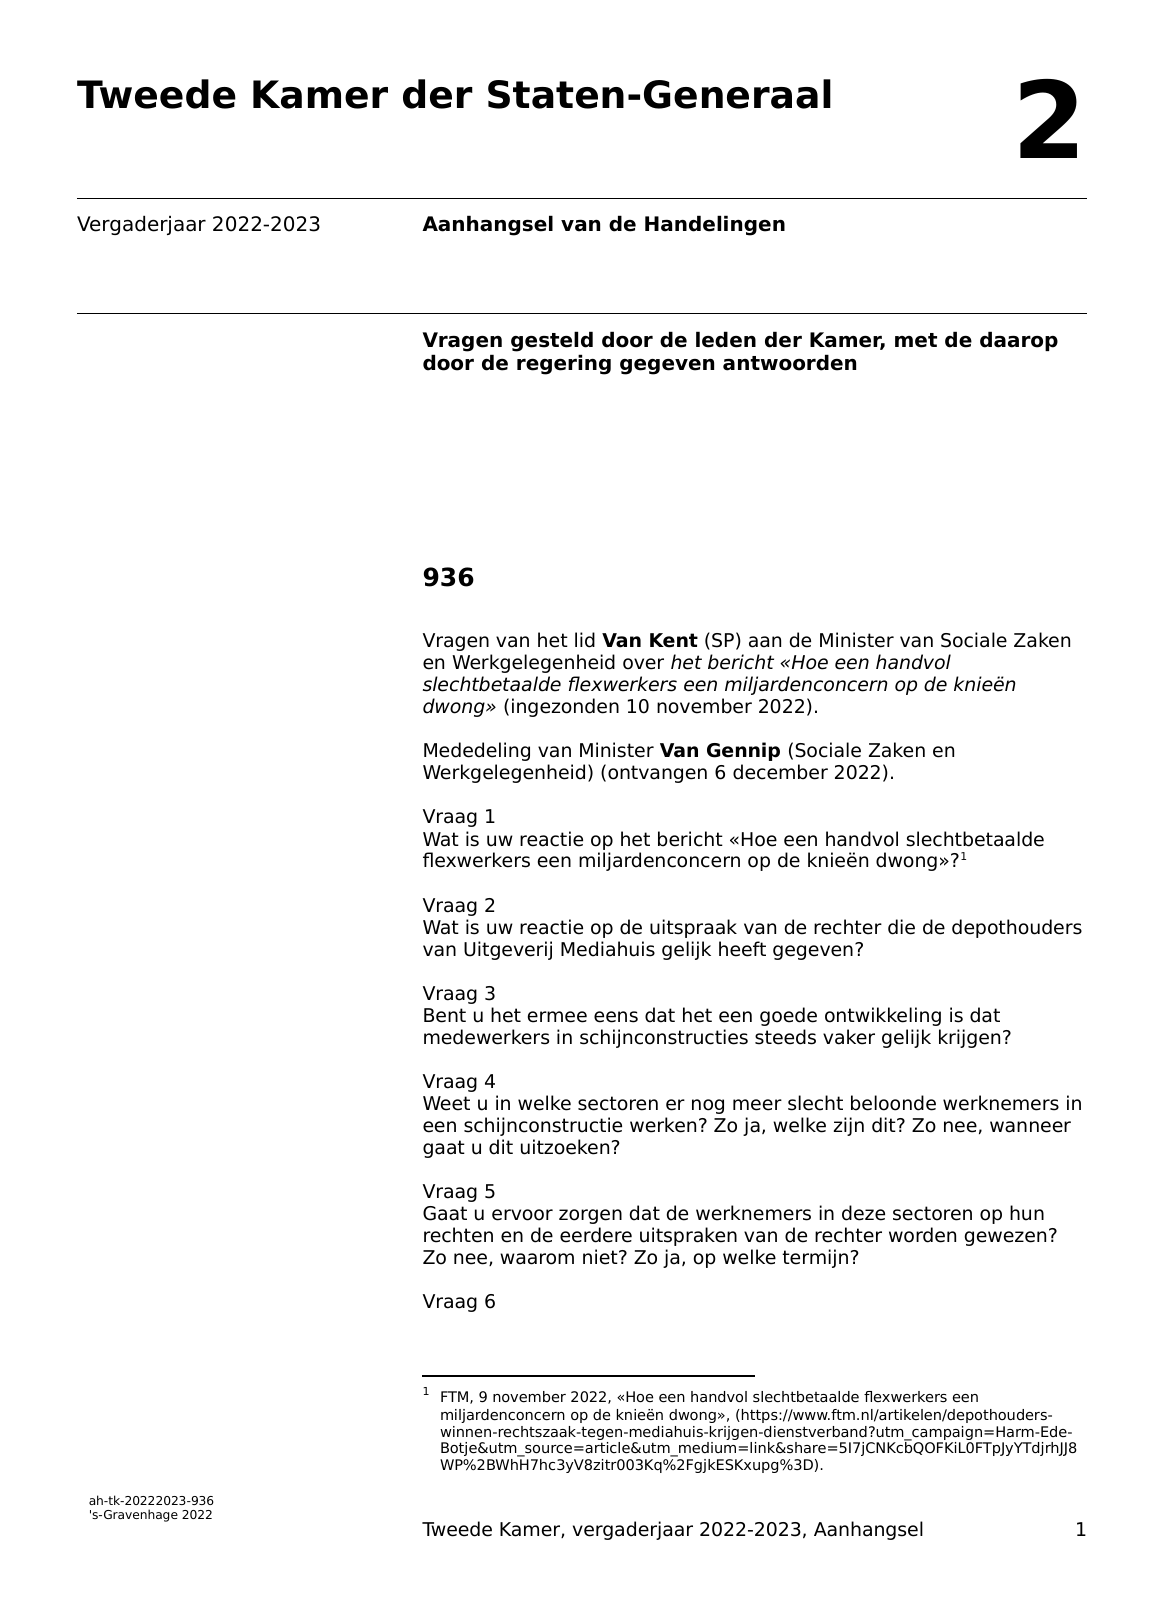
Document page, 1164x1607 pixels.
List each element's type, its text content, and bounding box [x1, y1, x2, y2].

text Vraag 1 [422, 806, 1087, 828]
text Wat is uw reactie op de uitspraak van de rechter die de depothouders van Uitgeverij Mediahuis gelijk heeft gegeven? [422, 917, 1087, 961]
text 936 [422, 563, 1087, 592]
text ah-tk-20222023-936 [88, 1494, 323, 1508]
table_header 2 [886, 59, 1087, 198]
text Vragen van het lid Van Kent (SP) aan de Minister van Sociale Zaken en Werkgelegenheid over het bericht «Hoe een handvol slechtbetaalde flexwerkers een miljardenconcern op de knieën dwong» (ingezonden 10 november 2022). [422, 630, 1087, 718]
text Gaat u ervoor zorgen dat de werknemers in deze sectoren op hun rechten en de eerdere uitspraken van de rechter worden gewezen? Zo nee, waarom niet? Zo ja, op welke termijn? [422, 1203, 1087, 1269]
text Wat is uw reactie op het bericht «Hoe een handvol slechtbetaalde flexwerkers een miljardenconcern op de knieën dwong»? [422, 828, 1087, 872]
text Vraag 2 [422, 894, 1087, 917]
table_cell Vragen gesteld door de leden der Kamer, met de daarop door de regering gegeven antwoorden [422, 314, 1087, 375]
text Vraag 5 [422, 1181, 1087, 1203]
text Weet u in welke sectoren er nog meer slecht beloonde werknemers in een schijnconstructie werken? Zo ja, welke zijn dit? Zo nee, wanneer gaat u dit uitzoeken? [422, 1093, 1087, 1159]
text Vraag 4 [422, 1071, 1087, 1093]
text Vraag 3 [422, 983, 1087, 1005]
table_cell Aanhangsel van de Handelingen [422, 199, 1087, 313]
table_cell [77, 314, 422, 375]
text FTM, 9 november 2022, «Hoe een handvol slechtbetaalde flexwerkers een miljardenconcern op de knieën dwong», (https://www.ftm.nl/artikelen/depothouders-winnen-rechtszaak-tegen-mediahuis-krijgen-dienstverband?utm_campaign=Harm-Ede-Botje&utm_source=article&utm_medium=link&share=5I7jCNKcbQOFKiL0FTpJyYTdjrhJJ8WP%2BWhH7hc3yV8zitr003Kq%2FgjkESKxupg%3D). [422, 1385, 1087, 1474]
text Mededeling van Minister Van Gennip (Sociale Zaken en Werkgelegenheid) (ontvangen 6 december 2022). [422, 740, 1087, 784]
text Vraag 6 [422, 1291, 1087, 1313]
table_cell Vergaderjaar 2022-2023 [77, 199, 422, 313]
table_header Tweede Kamer der Staten-Generaal [77, 59, 886, 198]
text Bent u het ermee eens dat het een goede ontwikkeling is dat medewerkers in schijnconstructies steeds vaker gelijk krijgen? [422, 1005, 1087, 1049]
text 's-Gravenhage 2022 [88, 1508, 323, 1522]
